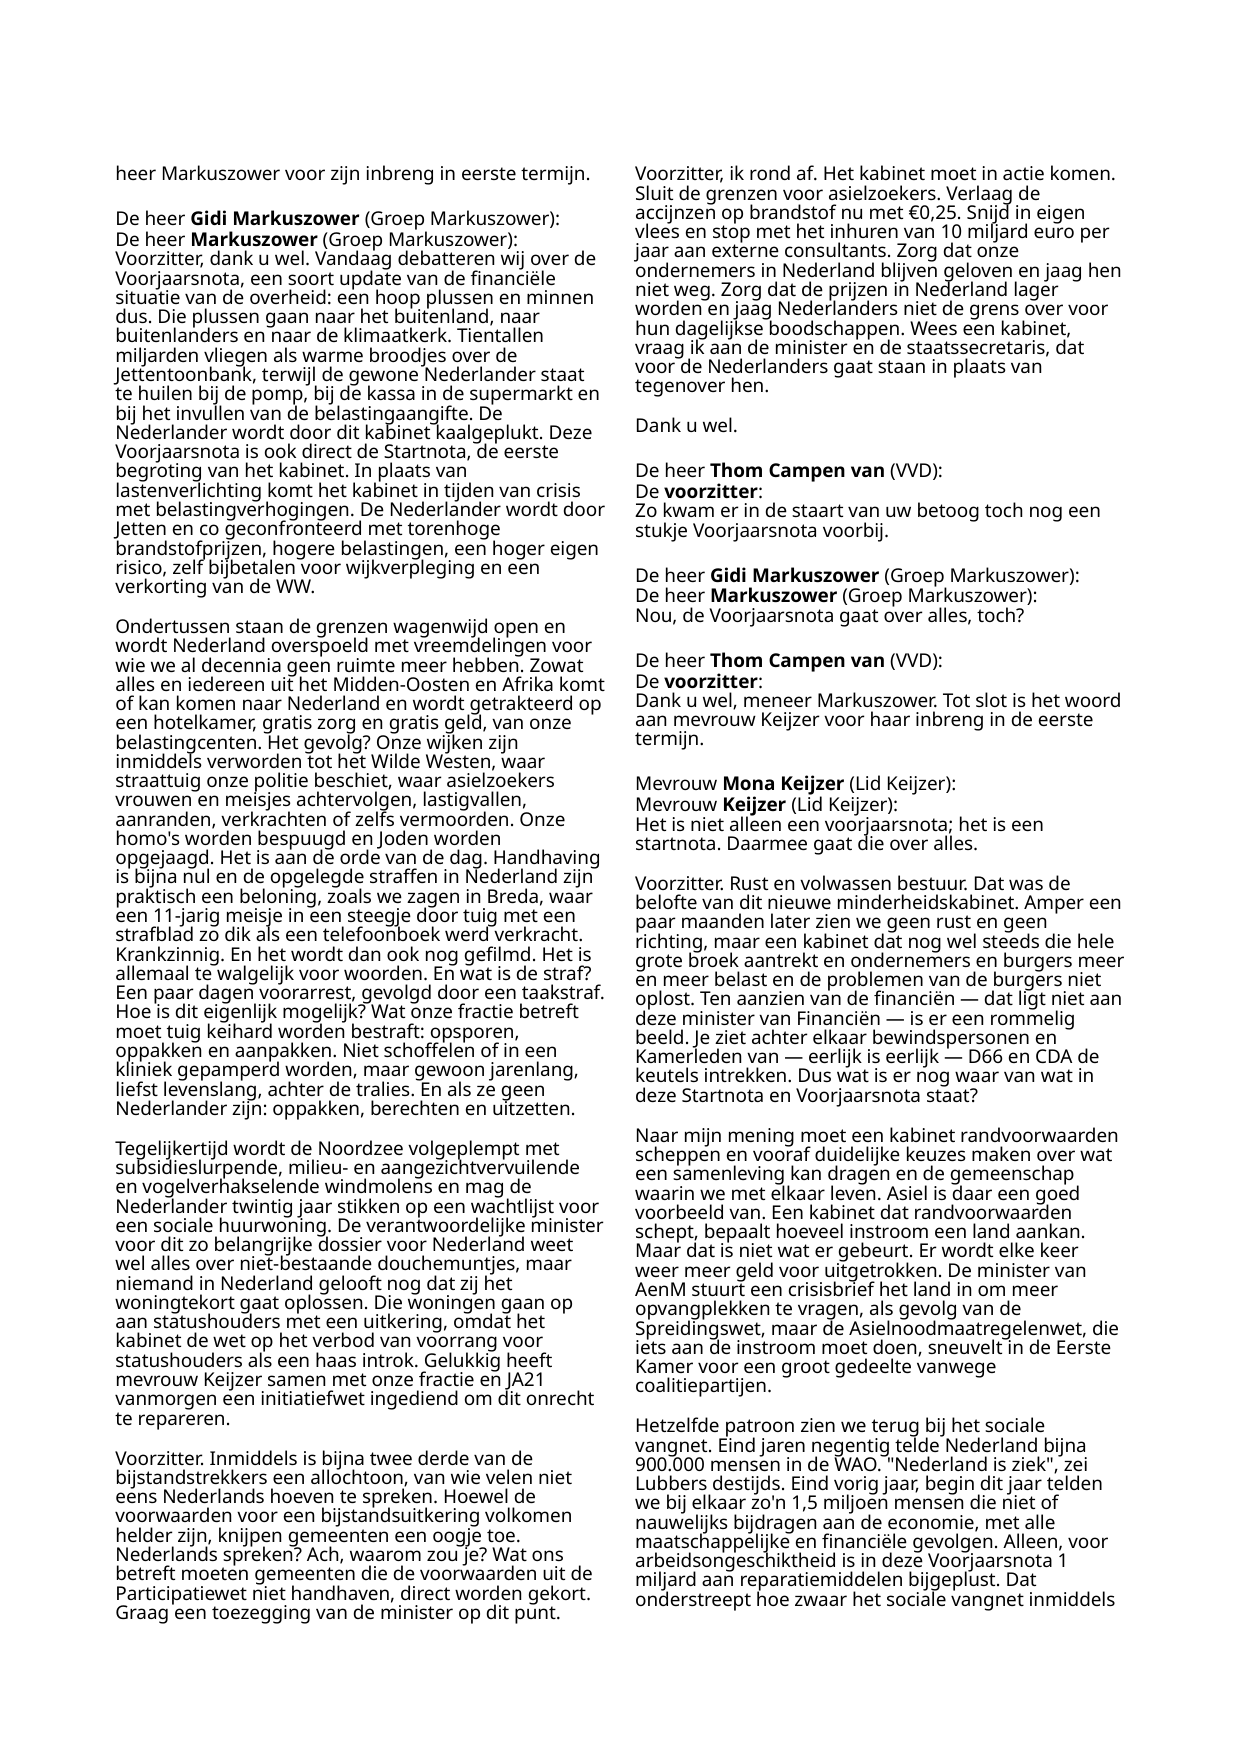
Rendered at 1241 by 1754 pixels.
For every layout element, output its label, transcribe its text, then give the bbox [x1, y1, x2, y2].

text Mevrouw Keijzer (Lid Keijzer): [635, 796, 1125, 816]
text Het is niet alleen een voorjaarsnota; het is een startnota. Daarmee gaat die over alles. [635, 816, 1125, 854]
text Voorzitter, ik rond af. Het kabinet moet in actie komen. Sluit de grenzen voor asielzoekers. Verlaag de accijnzen op brandstof nu met €0,25. Snijd in eigen vlees en stop met het inhuren van 10 miljard euro per jaar aan externe consultants. Zorg dat onze ondernemers in Nederland blijven geloven en jaag hen niet weg. Zorg dat de prijzen in Nederland lager worden en jaag Nederlanders niet de grens over voor hun dagelijkse boodschappen. Wees een kabinet, vraag ik aan de minister en de staatssecretaris, dat voor de Nederlanders gaat staan in plaats van tegenover hen. [635, 165, 1125, 397]
text heer Markuszower voor zijn inbreng in eerste termijn. [115, 165, 605, 184]
text Tegelijkertijd wordt de Noordzee volgeplempt met subsidieslurpende, milieu- en aangezichtvervuilende en vogelverhakselende windmolens en mag de Nederlander twintig jaar stikken op een wachtlijst voor een sociale huurwoning. De verantwoordelijke minister voor dit zo belangrijke dossier voor Nederland weet wel alles over niet-bestaande douchemuntjes, maar niemand in Nederland gelooft nog dat zij het woningtekort gaat oplossen. Die woningen gaan op aan statushouders met een uitkering, omdat het kabinet de wet op het verbod van voorrang voor statushouders als een haas introk. Gelukkig heeft mevrouw Keijzer samen met onze fractie en JA21 vanmorgen een initiatiefwet ingediend om dit onrecht te repareren. [115, 1140, 605, 1429]
text Nou, de Voorjaarsnota gaat over alles, toch? [635, 607, 1125, 626]
text Voorzitter. Inmiddels is bijna twee derde van de bijstandstrekkers een allochtoon, van wie velen niet eens Nederlands hoeven te spreken. Hoewel de voorwaarden voor een bijstandsuitkering volkomen helder zijn, knijpen gemeenten een oogje toe. Nederlands spreken? Ach, waarom zou je? Wat ons betreft moeten gemeenten die de voorwaarden uit de Participatiewet niet handhaven, direct worden gekort. Graag een toezegging van de minister op dit punt. [115, 1449, 605, 1623]
text Voorzitter. Rust en volwassen bestuur. Dat was de belofte van dit nieuwe minderheidskabinet. Amper een paar maanden later zien we geen rust en geen richting, maar een kabinet dat nog wel steeds die hele grote broek aantrekt en ondernemers en burgers meer en meer belast en de problemen van de burgers niet oplost. Ten aanzien van de financiën — dat ligt niet aan deze minister van Financiën — is er een rommelig beeld. Je ziet achter elkaar bewindspersonen en Kamerleden van — eerlijk is eerlijk — D66 en CDA de keutels intrekken. Dus wat is er nog waar van wat in deze Startnota en Voorjaarsnota staat? [635, 875, 1125, 1106]
text Ondertussen staan de grenzen wagenwijd open en wordt Nederland overspoeld met vreemdelingen voor wie we al decennia geen ruimte meer hebben. Zowat alles en iedereen uit het Midden-Oosten en Afrika komt of kan komen naar Nederland en wordt getrakteerd op een hotelkamer, gratis zorg en gratis geld, van onze belastingcenten. Het gevolg? Onze wijken zijn inmiddels verworden tot het Wilde Westen, waar straattuig onze politie beschiet, waar asielzoekers vrouwen en meisjes achtervolgen, lastigvallen, aanranden, verkrachten of zelfs vermoorden. Onze homo's worden bespuugd en Joden worden opgejaagd. Het is aan de orde van de dag. Handhaving is bijna nul en de opgelegde straffen in Nederland zijn praktisch een beloning, zoals we zagen in Breda, waar een 11-jarig meisje in een steegje door tuig met een strafblad zo dik als een telefoonboek werd verkracht. Krankzinnig. En het wordt dan ook nog gefilmd. Het is allemaal te walgelijk voor woorden. En wat is de straf? Een paar dagen voorarrest, gevolgd door een taakstraf. Hoe is dit eigenlijk mogelijk? Wat onze fractie betreft moet tuig keihard worden bestraft: opsporen, oppakken en aanpakken. Niet schoffelen of in een kliniek gepamperd worden, maar gewoon jarenlang, liefst levenslang, achter de tralies. En als ze geen Nederlander zijn: oppakken, berechten en uitzetten. [115, 618, 605, 1119]
text De voorzitter: [635, 483, 1125, 502]
text Dank u wel. [635, 417, 1125, 437]
text De heer Markuszower (Groep Markuszower): [115, 231, 605, 250]
text Hetzelfde patroon zien we terug bij het sociale vangnet. Eind jaren negentig telde Nederland bijna 900.000 mensen in de WAO. "Nederland is ziek", zei Lubbers destijds. Eind vorig jaar, begin dit jaar telden we bij elkaar zo'n 1,5 miljoen mensen die niet of nauwelijks bijdragen aan de economie, met alle maatschappelijke en financiële gevolgen. Alleen, voor arbeidsongeschiktheid is in deze Voorjaarsnota 1 miljard aan reparatiemiddelen bijgeplust. Dat onderstreept hoe zwaar het sociale vangnet inmiddels [635, 1417, 1125, 1610]
text De heer Gidi Markuszower (Groep Markuszower): [635, 562, 1125, 587]
text Voorzitter, dank u wel. Vandaag debatteren wij over de Voorjaarsnota, een soort update van de financiële situatie van de overheid: een hoop plussen en minnen dus. Die plussen gaan naar het buitenland, naar buitenlanders en naar de klimaatkerk. Tientallen miljarden vliegen als warme broodjes over de Jettentoonbank, terwijl de gewone Nederlander staat te huilen bij de pomp, bij de kassa in de supermarkt en bij het invullen van de belastingaangifte. De Nederlander wordt door dit kabinet kaalgeplukt. Deze Voorjaarsnota is ook direct de Startnota, de eerste begroting van het kabinet. In plaats van lastenverlichting komt het kabinet in tijden van crisis met belastingverhogingen. De Nederlander wordt door Jetten en co geconfronteerd met torenhoge brandstofprijzen, hogere belastingen, een hoger eigen risico, zelf bijbetalen voor wijkverpleging en een verkorting van de WW. [115, 250, 605, 597]
text Mevrouw Mona Keijzer (Lid Keijzer): [635, 771, 1125, 796]
text Zo kwam er in de staart van uw betoog toch nog een stukje Voorjaarsnota voorbij. [635, 502, 1125, 541]
text De heer Thom Campen van (VVD): [635, 647, 1125, 673]
text De voorzitter: [635, 673, 1125, 692]
text De heer Thom Campen van (VVD): [635, 457, 1125, 483]
text Dank u wel, meneer Markuszower. Tot slot is het woord aan mevrouw Keijzer voor haar inbreng in de eerste termijn. [635, 692, 1125, 750]
text Naar mijn mening moet een kabinet randvoorwaarden scheppen en vooraf duidelijke keuzes maken over wat een samenleving kan dragen en de gemeenschap waarin we met elkaar leven. Asiel is daar een goed voorbeeld van. Een kabinet dat randvoorwaarden schept, bepaalt hoeveel instroom een land aankan. Maar dat is niet wat er gebeurt. Er wordt elke keer weer meer geld voor uitgetrokken. De minister van AenM stuurt een crisisbrief het land in om meer opvangplekken te vragen, als gevolg van de Spreidingswet, maar de Asielnoodmaatregelenwet, die iets aan de instroom moet doen, sneuvelt in de Eerste Kamer voor een groot gedeelte vanwege coalitiepartijen. [635, 1127, 1125, 1397]
text De heer Markuszower (Groep Markuszower): [635, 587, 1125, 607]
text De heer Gidi Markuszower (Groep Markuszower): [115, 205, 605, 231]
